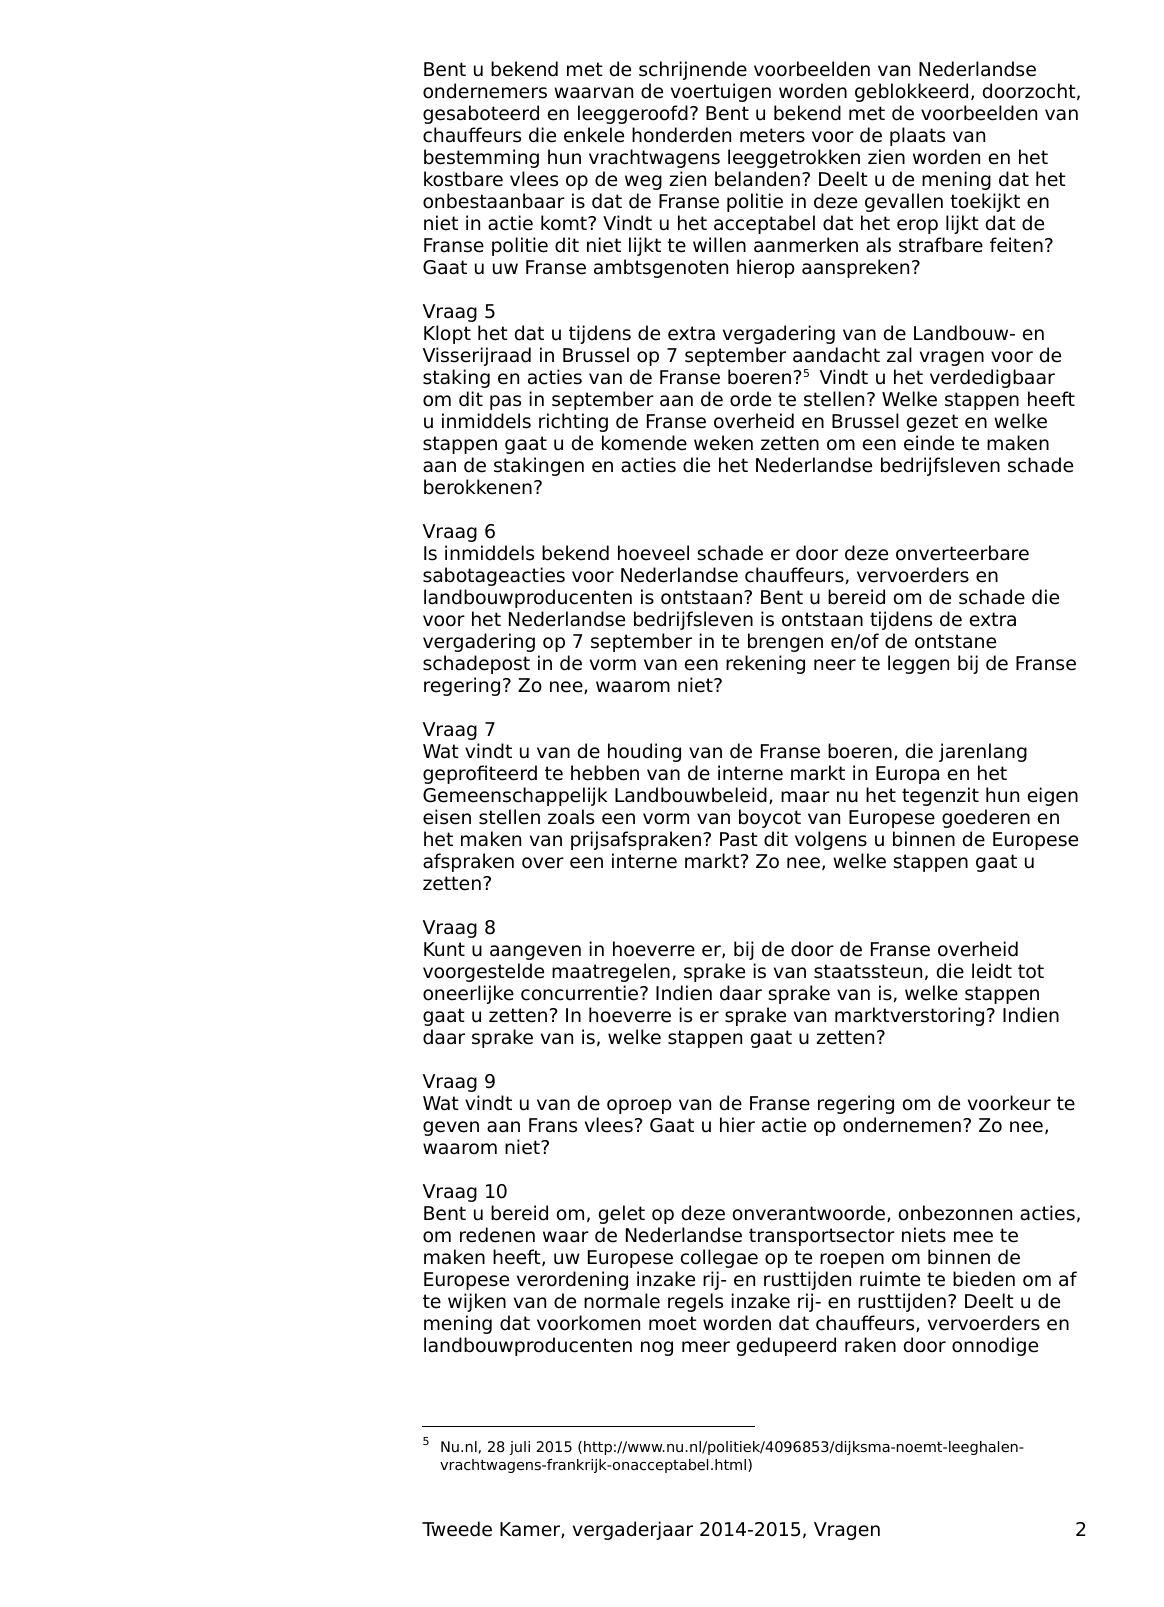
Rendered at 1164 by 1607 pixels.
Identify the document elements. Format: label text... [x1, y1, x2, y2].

text Vraag 8 [422, 917, 1087, 939]
text Klopt het dat u tijdens de extra vergadering van de Landbouw- en Visserijraad in Brussel op 7 september aandacht zal vragen voor de staking en acties van de Franse boeren? Vindt u het verdedigbaar om dit pas in september aan de orde te stellen? Welke stappen heeft u inmiddels richting de Franse overheid en Brussel gezet en welke stappen gaat u de komende weken zetten om een einde te maken aan de stakingen en acties die het Nederlandse bedrijfsleven schade berokkenen? [422, 323, 1087, 499]
text Vraag 5 [422, 301, 1087, 323]
text Bent u bereid om, gelet op deze onverantwoorde, onbezonnen acties, om redenen waar de Nederlandse transportsector niets mee te maken heeft, uw Europese collegae op te roepen om binnen de Europese verordening inzake rij- en rusttijden ruimte te bieden om af te wijken van de normale regels inzake rij- en rusttijden? Deelt u de mening dat voorkomen moet worden dat chauffeurs, vervoerders en landbouwproducenten nog meer gedupeerd raken door onnodige [422, 1203, 1087, 1357]
text Vraag 7 [422, 719, 1087, 741]
text Wat vindt u van de oproep van de Franse regering om de voorkeur te geven aan Frans vlees? Gaat u hier actie op ondernemen? Zo nee, waarom niet? [422, 1093, 1087, 1159]
text Is inmiddels bekend hoeveel schade er door deze onverteerbare sabotageacties voor Nederlandse chauffeurs, vervoerders en landbouwproducenten is ontstaan? Bent u bereid om de schade die voor het Nederlandse bedrijfsleven is ontstaan tijdens de extra vergadering op 7 september in te brengen en/of de ontstane schadepost in de vorm van een rekening neer te leggen bij de Franse regering? Zo nee, waarom niet? [422, 543, 1087, 697]
text Vraag 6 [422, 521, 1087, 543]
text Nu.nl, 28 juli 2015 (http://www.nu.nl/politiek/4096853/dijksma-noemt-leeghalen-vrachtwagens-frankrijk-onacceptabel.html) [422, 1435, 1087, 1474]
text Vraag 10 [422, 1181, 1087, 1203]
text Wat vindt u van de houding van de Franse boeren, die jarenlang geprofiteerd te hebben van de interne markt in Europa en het Gemeenschappelijk Landbouwbeleid, maar nu het tegenzit hun eigen eisen stellen zoals een vorm van boycot van Europese goederen en het maken van prijsafspraken? Past dit volgens u binnen de Europese afspraken over een interne markt? Zo nee, welke stappen gaat u zetten? [422, 741, 1087, 895]
text Vraag 9 [422, 1071, 1087, 1093]
text Kunt u aangeven in hoeverre er, bij de door de Franse overheid voorgestelde maatregelen, sprake is van staatssteun, die leidt tot oneerlijke concurrentie? Indien daar sprake van is, welke stappen gaat u zetten? In hoeverre is er sprake van marktverstoring? Indien daar sprake van is, welke stappen gaat u zetten? [422, 939, 1087, 1049]
text Bent u bekend met de schrijnende voorbeelden van Nederlandse ondernemers waarvan de voertuigen worden geblokkeerd, doorzocht, gesaboteerd en leeggeroofd? Bent u bekend met de voorbeelden van chauffeurs die enkele honderden meters voor de plaats van bestemming hun vrachtwagens leeggetrokken zien worden en het kostbare vlees op de weg zien belanden? Deelt u de mening dat het onbestaanbaar is dat de Franse politie in deze gevallen toekijkt en niet in actie komt? Vindt u het acceptabel dat het erop lijkt dat de Franse politie dit niet lijkt te willen aanmerken als strafbare feiten? Gaat u uw Franse ambtsgenoten hierop aanspreken? [422, 59, 1087, 279]
